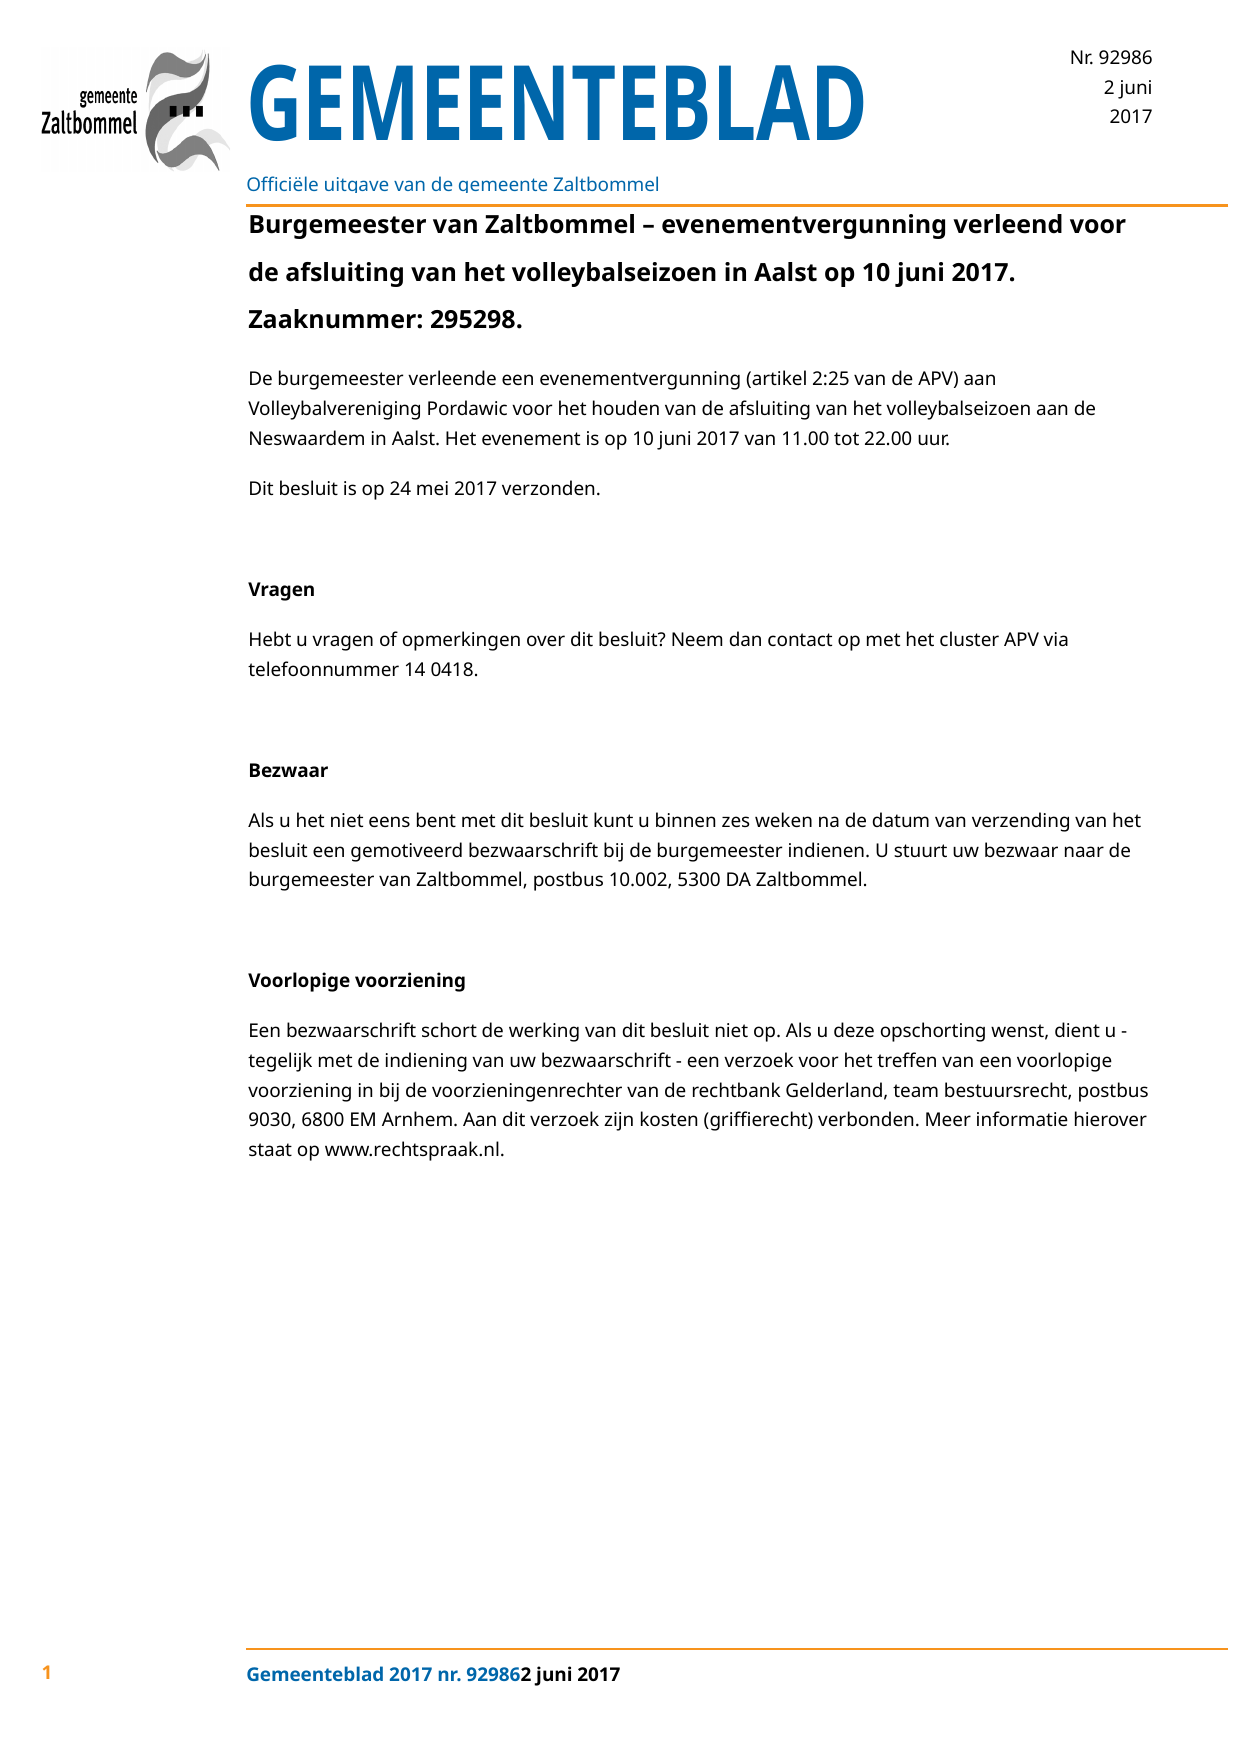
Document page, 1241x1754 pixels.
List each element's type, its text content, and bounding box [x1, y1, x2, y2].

picture [41, 47, 231, 172]
text Als u het niet eens bent met dit besluit kunt u binnen zes weken na de datum van verzending van het besluit een gemotiveerd bezwaarschrift bij de burgemeester indienen. U stuurt uw bezwaar naar de burgemeester van Zaltbommel, postbus 10.002, 5300 DA Zaltbommel. [248, 807, 1152, 892]
text Hebt u vragen of opmerkingen over dit besluit? Neem dan contact op met het cluster APV via telefoonnummer 14 0418. [248, 626, 1152, 682]
text Vragen [248, 576, 1152, 602]
text Burgemeester van Zaltbommel – evenementvergunning verleend voor de afsluiting van het volleybalseizoen in Aalst op 10 juni 2017. Zaaknummer: 295298. [248, 207, 1152, 336]
text Bezwaar [248, 757, 1152, 782]
text De burgemeester verleende een evenementvergunning (artikel 2:25 van de APV) aan Volleybalvereniging Pordawic voor het houden van de afsluiting van het volleybalseizoen aan de Neswaardem in Aalst. Het evenement is op 10 juni 2017 van 11.00 tot 22.00 uur. [248, 366, 1152, 450]
text Een bezwaarschrift schort de werking van dit besluit niet op. Als u deze opschorting wenst, dient u - tegelijk met de indiening van uw bezwaarschrift - een verzoek voor het treffen van een voorlopige voorziening in bij de voorzieningenrechter van de rechtbank Gelderland, team bestuursrecht, postbus 9030, 6800 EM Arnhem. Aan dit verzoek zijn kosten (griffierecht) verbonden. Meer informatie hierover staat op www.rechtspraak.nl. [248, 1018, 1152, 1162]
text Dit besluit is op 24 mei 2017 verzonden. [248, 475, 1152, 501]
text Voorlopige voorziening [248, 967, 1152, 993]
